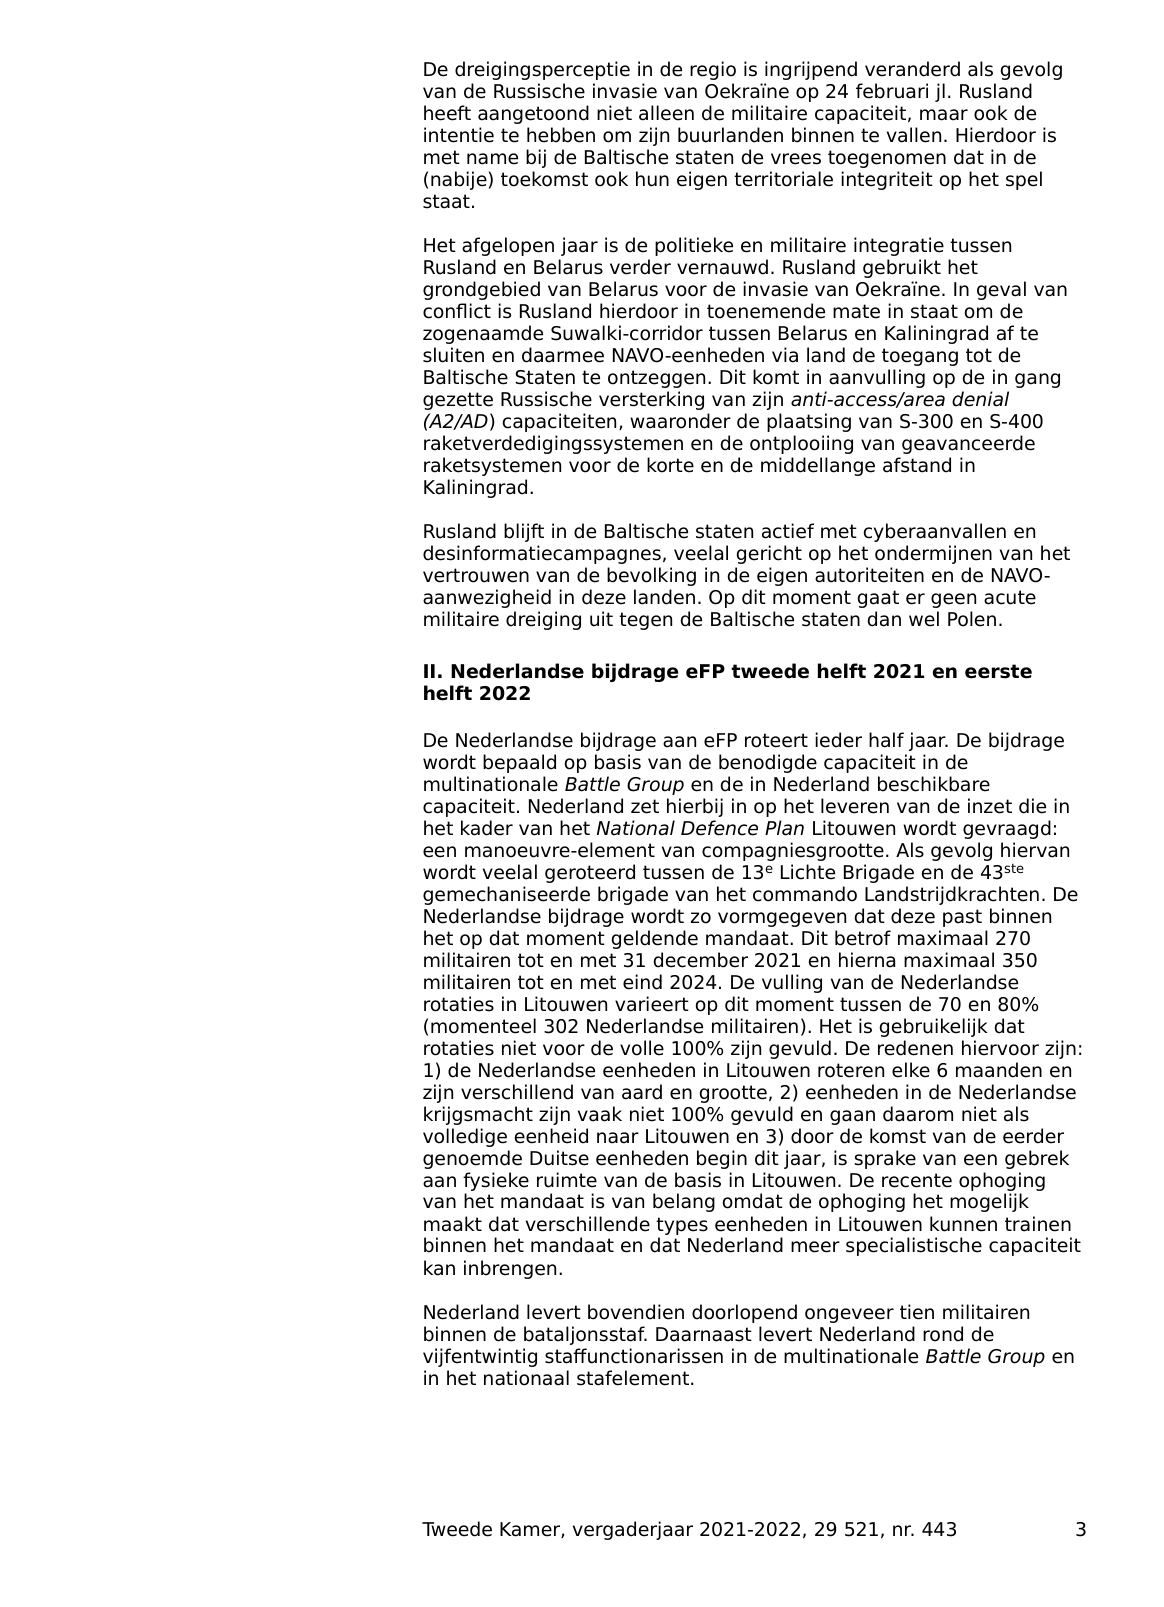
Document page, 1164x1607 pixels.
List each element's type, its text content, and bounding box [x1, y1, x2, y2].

text Het afgelopen jaar is de politieke en militaire integratie tussen Rusland en Belarus verder vernauwd. Rusland gebruikt het grondgebied van Belarus voor de invasie van Oekraïne. In geval van conflict is Rusland hierdoor in toenemende mate in staat om de zogenaamde Suwalki-corridor tussen Belarus en Kaliningrad af te sluiten en daarmee NAVO-eenheden via land de toegang tot de Baltische Staten te ontzeggen. Dit komt in aanvulling op de in gang gezette Russische versterking van zijn anti-access/area denial (A2/AD) capaciteiten, waaronder de plaatsing van S-300 en S-400 raketverdedigingssystemen en de ontplooiing van geavanceerde raketsystemen voor de korte en de middellange afstand in Kaliningrad. [422, 235, 1087, 499]
subtitle II. Nederlandse bijdrage eFP tweede helft 2021 en eerste helft 2022 [422, 661, 1087, 705]
text Nederland levert bovendien doorlopend ongeveer tien militairen binnen de bataljonsstaf. Daarnaast levert Nederland rond de vijfentwintig staffunctionarissen in de multinationale Battle Group en in het nationaal stafelement. [422, 1302, 1087, 1389]
text De Nederlandse bijdrage aan eFP roteert ieder half jaar. De bijdrage wordt bepaald op basis van de benodigde capaciteit in de multinationale Battle Group en de in Nederland beschikbare capaciteit. Nederland zet hierbij in op het leveren van de inzet die in het kader van het National Defence Plan Litouwen wordt gevraagd: een manoeuvre-element van compagniesgrootte. Als gevolg hiervan wordt veelal geroteerd tussen de 13e Lichte Brigade en de 43ste gemechaniseerde brigade van het commando Landstrijdkrachten. De Nederlandse bijdrage wordt zo vormgegeven dat deze past binnen het op dat moment geldende mandaat. Dit betrof maximaal 270 militairen tot en met 31 december 2021 en hierna maximaal 350 militairen tot en met eind 2024. De vulling van de Nederlandse rotaties in Litouwen varieert op dit moment tussen de 70 en 80% (momenteel 302 Nederlandse militairen). Het is gebruikelijk dat rotaties niet voor de volle 100% zijn gevuld. De redenen hiervoor zijn: 1) de Nederlandse eenheden in Litouwen roteren elke 6 maanden en zijn verschillend van aard en grootte, 2) eenheden in de Nederlandse krijgsmacht zijn vaak niet 100% gevuld en gaan daarom niet als volledige eenheid naar Litouwen en 3) door de komst van de eerder genoemde Duitse eenheden begin dit jaar, is sprake van een gebrek aan fysieke ruimte van de basis in Litouwen. De recente ophoging van het mandaat is van belang omdat de ophoging het mogelijk maakt dat verschillende types eenheden in Litouwen kunnen trainen binnen het mandaat en dat Nederland meer specialistische capaciteit kan inbrengen. [422, 730, 1087, 1279]
text De dreigingsperceptie in de regio is ingrijpend veranderd als gevolg van de Russische invasie van Oekraïne op 24 februari jl. Rusland heeft aangetoond niet alleen de militaire capaciteit, maar ook de intentie te hebben om zijn buurlanden binnen te vallen. Hierdoor is met name bij de Baltische staten de vrees toegenomen dat in de (nabije) toekomst ook hun eigen territoriale integriteit op het spel staat. [422, 59, 1087, 213]
text Rusland blijft in de Baltische staten actief met cyberaanvallen en desinformatiecampagnes, veelal gericht op het ondermijnen van het vertrouwen van de bevolking in de eigen autoriteiten en de NAVO-aanwezigheid in deze landen. Op dit moment gaat er geen acute militaire dreiging uit tegen de Baltische staten dan wel Polen. [422, 521, 1087, 631]
